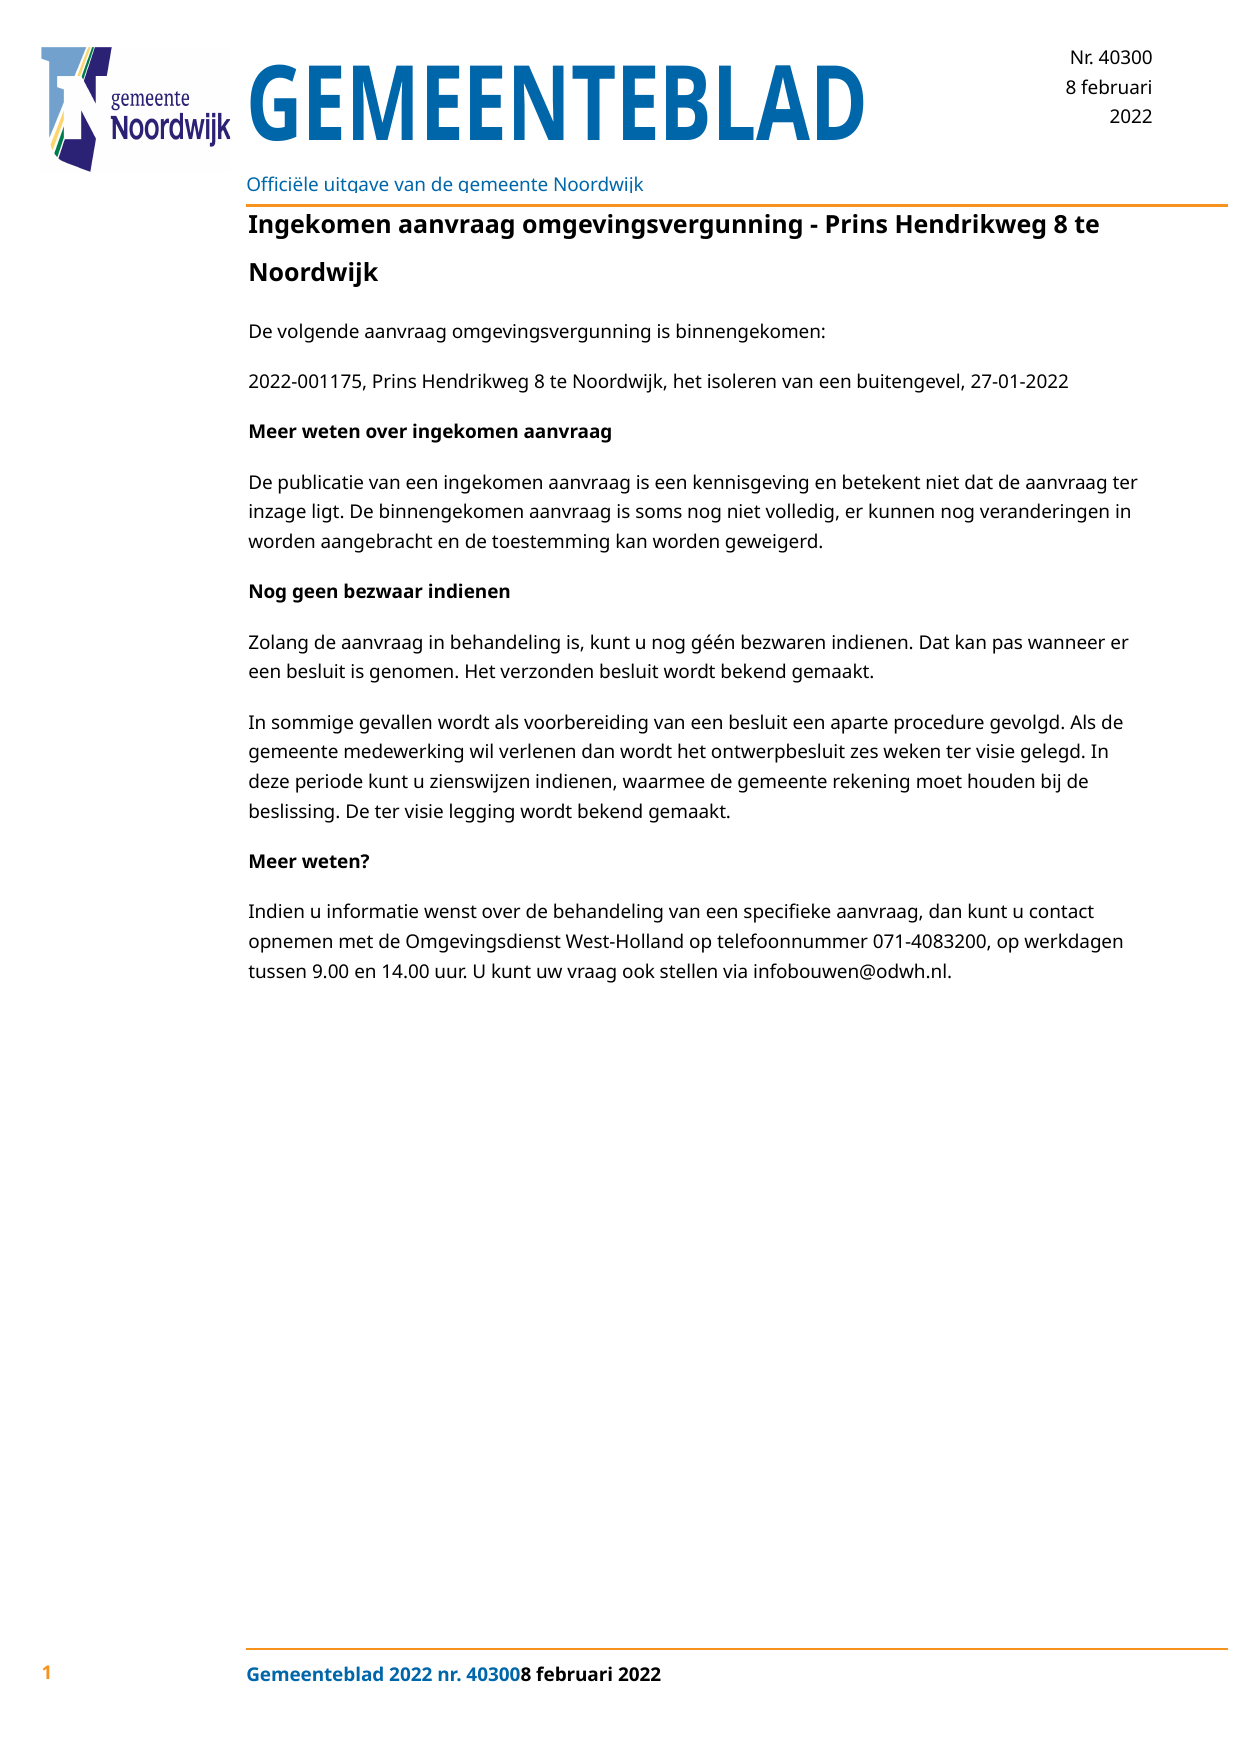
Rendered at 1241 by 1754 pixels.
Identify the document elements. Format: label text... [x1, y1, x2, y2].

text Indien u informatie wenst over de behandeling van een specifieke aanvraag, dan kunt u contact opnemen met de Omgevingsdienst West-Holland op telefoonnummer 071-4083200, op werkdagen tussen 9.00 en 14.00 uur. U kunt uw vraag ook stellen via infobouwen@odwh.nl. [248, 899, 1152, 984]
text Nog geen bezwaar indienen [248, 579, 1152, 604]
text 2022-001175, Prins Hendrikweg 8 te Noordwijk, het isoleren van een buitengevel, 27-01-2022 [248, 368, 1152, 394]
text In sommige gevallen wordt als voorbereiding van een besluit een aparte procedure gevolgd. Als de gemeente medewerking wil verlenen dan wordt het ontwerpbesluit zes weken ter visie gelegd. In deze periode kunt u zienswijzen indienen, waarmee de gemeente rekening moet houden bij de beslissing. De ter visie legging wordt bekend gemaakt. [248, 709, 1152, 824]
text Meer weten over ingekomen aanvraag [248, 419, 1152, 444]
text Ingekomen aanvraag omgevingsvergunning - Prins Hendrikweg 8 te Noordwijk [248, 207, 1152, 288]
text Zolang de aanvraag in behandeling is, kunt u nog géén bezwaren indienen. Dat kan pas wanneer er een besluit is genomen. Het verzonden besluit wordt bekend gemaakt. [248, 629, 1152, 684]
text De publicatie van een ingekomen aanvraag is een kennisgeving en betekent niet dat de aanvraag ter inzage ligt. De binnengekomen aanvraag is soms nog niet volledig, er kunnen nog veranderingen in worden aangebracht en de toestemming kan worden geweigerd. [248, 469, 1152, 554]
picture [41, 47, 231, 172]
text Meer weten? [248, 848, 1152, 874]
text De volgende aanvraag omgevingsvergunning is binnengekomen: [248, 318, 1152, 344]
